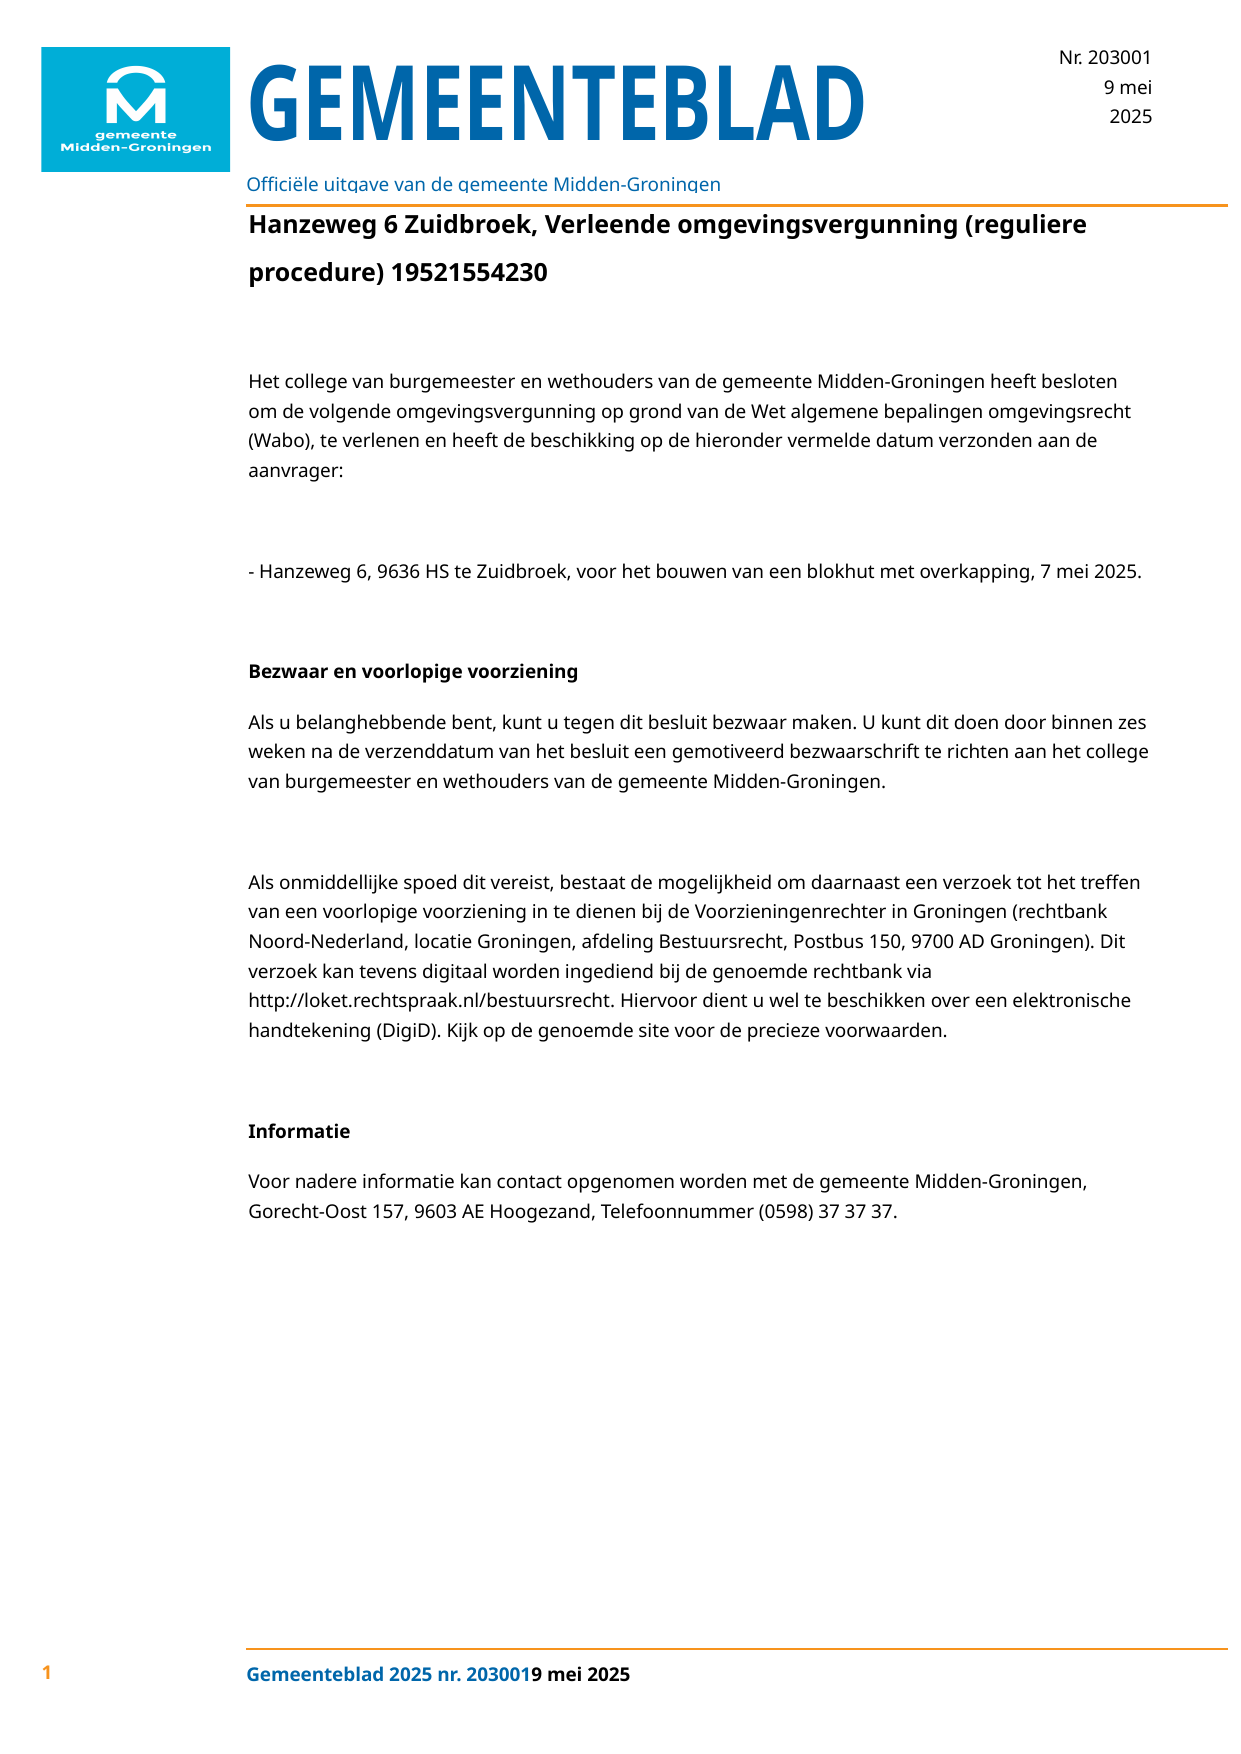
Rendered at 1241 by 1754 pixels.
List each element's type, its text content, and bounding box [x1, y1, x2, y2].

picture [184, 146, 190, 153]
text Informatie [248, 1118, 1152, 1144]
text Als u belanghebbende bent, kunt u tegen dit besluit bezwaar maken. U kunt dit doen door binnen zes weken na de verzenddatum van het besluit een gemotiveerd bezwaarschrift te richten aan het college van burgemeester en wethouders van de gemeente Midden-Groningen. [248, 709, 1152, 794]
text Het college van burgemeester en wethouders van de gemeente Midden-Groningen heeft besloten om de volgende omgevingsvergunning op grond van de Wet algemene bepalingen omgevingsrecht (Wabo), te verlenen en heeft de beschikking op de hieronder vermelde datum verzonden aan de aanvrager: [248, 368, 1152, 483]
picture [107, 89, 165, 122]
text Bezwaar en voorlopige voorziening [248, 659, 1152, 684]
text - Hanzeweg 6, 9636 HS te Zuidbroek, voor het bouwen van een blokhut met overkapping, 7 mei 2025. [248, 558, 1152, 584]
text Hanzeweg 6 Zuidbroek, Verleende omgevingsvergunning (reguliere procedure) 19521554230 [248, 207, 1152, 288]
text Als onmiddellijke spoed dit vereist, bestaat de mogelijkheid om daarnaast een verzoek tot het treffen van een voorlopige voorziening in te dienen bij de Voorzieningenrechter in Groningen (rechtbank Noord-Nederland, locatie Groningen, afdeling Bestuursrecht, Postbus 150, 9700 AD Groningen). Dit verzoek kan tevens digitaal worden ingediend bij de genoemde rechtbank via http://loket.rechtspraak.nl/bestuursrecht. Hiervoor dient u wel te beschikken over een elektronische handtekening (DigiD). Kijk op de genoemde site voor de precieze voorwaarden. [248, 869, 1152, 1043]
picture [108, 66, 164, 82]
text Voor nadere informatie kan contact opgenomen worden met de gemeente Midden-Groningen, Gorecht-Oost 157, 9603 AE Hoogezand, Telefoonnummer (0598) 37 37 37. [248, 1168, 1152, 1224]
